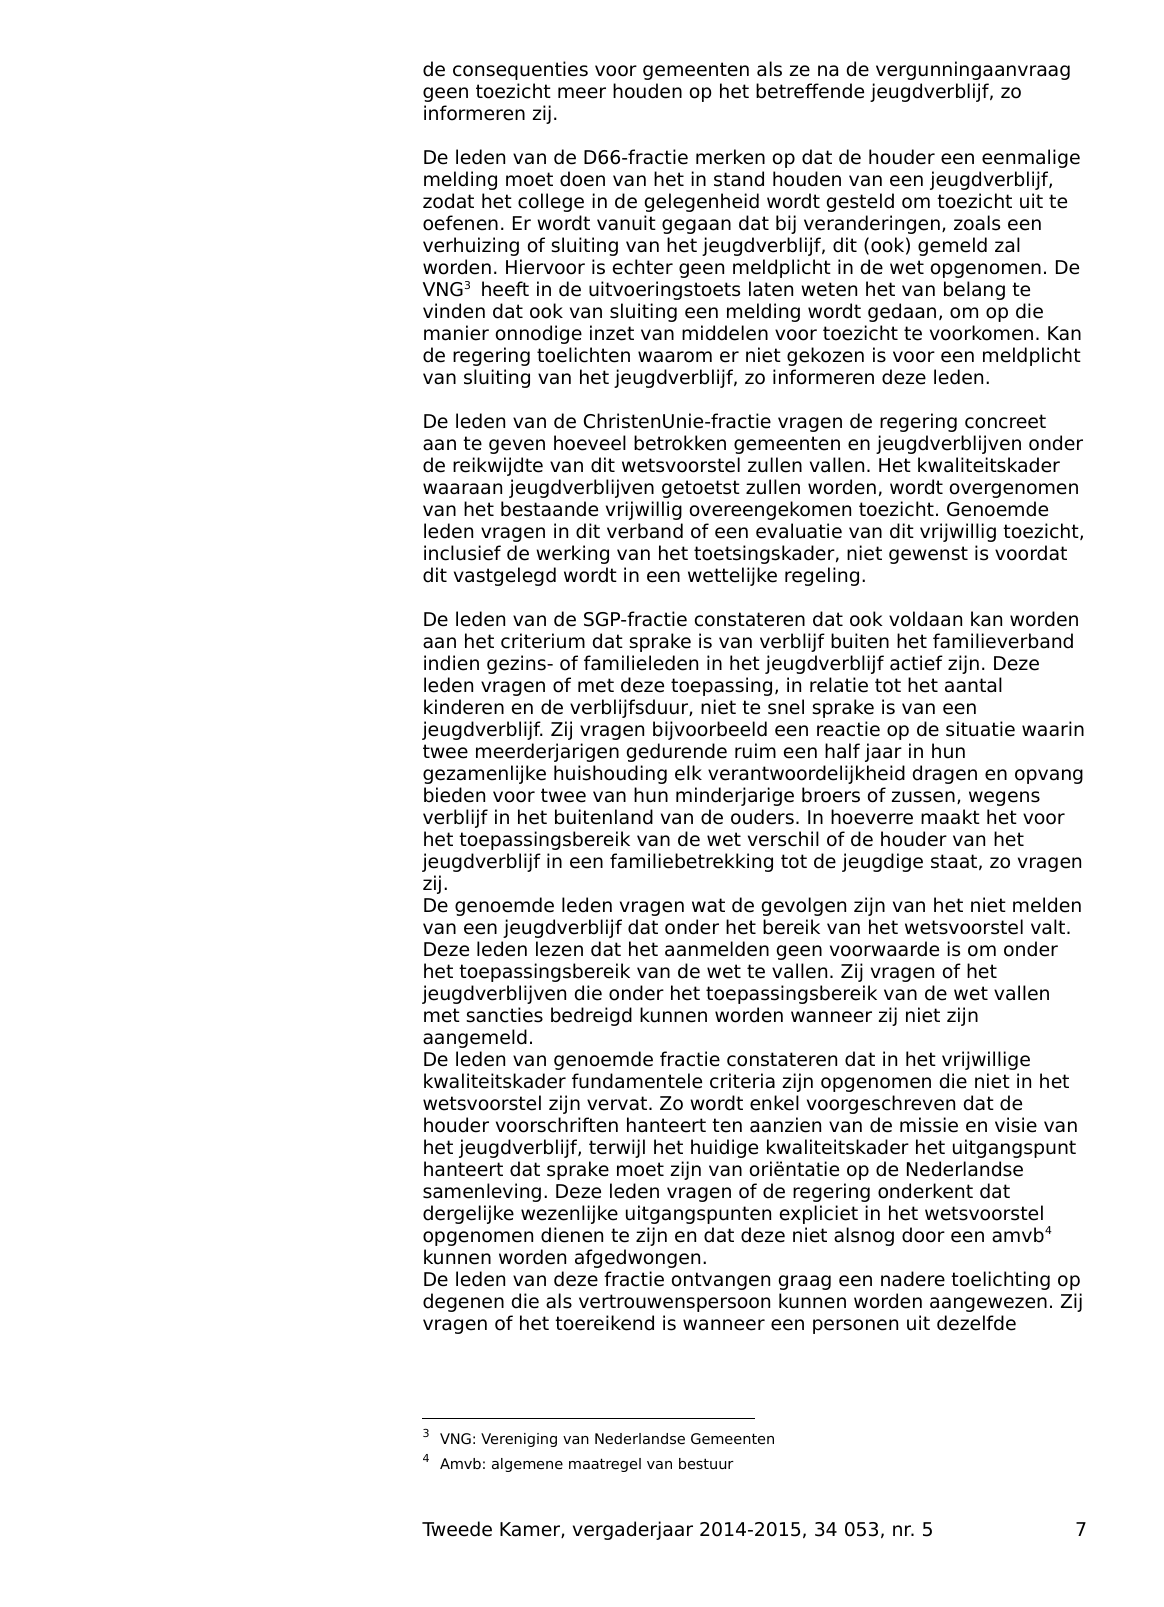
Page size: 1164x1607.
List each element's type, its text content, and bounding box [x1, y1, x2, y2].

text VNG: Vereniging van Nederlandse Gemeenten [422, 1427, 1087, 1449]
text Amvb: algemene maatregel van bestuur [422, 1452, 1087, 1474]
text De leden van deze fractie ontvangen graag een nadere toelichting op degenen die als vertrouwenspersoon kunnen worden aangewezen. Zij vragen of het toereikend is wanneer een personen uit dezelfde [422, 1268, 1087, 1334]
text De leden van de SGP-fractie constateren dat ook voldaan kan worden aan het criterium dat sprake is van verblijf buiten het familieverband indien gezins- of familieleden in het jeugdverblijf actief zijn. Deze leden vragen of met deze toepassing, in relatie tot het aantal kinderen en de verblijfsduur, niet te snel sprake is van een jeugdverblijf. Zij vragen bijvoorbeeld een reactie op de situatie waarin twee meerderjarigen gedurende ruim een half jaar in hun gezamenlijke huishouding elk verantwoordelijkheid dragen en opvang bieden voor twee van hun minderjarige broers of zussen, wegens verblijf in het buitenland van de ouders. In hoeverre maakt het voor het toepassingsbereik van de wet verschil of de houder van het jeugdverblijf in een familiebetrekking tot de jeugdige staat, zo vragen zij. [422, 609, 1087, 895]
text De genoemde leden vragen wat de gevolgen zijn van het niet melden van een jeugdverblijf dat onder het bereik van het wetsvoorstel valt. Deze leden lezen dat het aanmelden geen voorwaarde is om onder het toepassingsbereik van de wet te vallen. Zij vragen of het jeugdverblijven die onder het toepassingsbereik van de wet vallen met sancties bedreigd kunnen worden wanneer zij niet zijn aangemeld. [422, 895, 1087, 1049]
text de consequenties voor gemeenten als ze na de vergunningaanvraag geen toezicht meer houden op het betreffende jeugdverblijf, zo informeren zij. [422, 59, 1087, 125]
text De leden van de D66-fractie merken op dat de houder een eenmalige melding moet doen van het in stand houden van een jeugdverblijf, zodat het college in de gelegenheid wordt gesteld om toezicht uit te oefenen. Er wordt vanuit gegaan dat bij veranderingen, zoals een verhuizing of sluiting van het jeugdverblijf, dit (ook) gemeld zal worden. Hiervoor is echter geen meldplicht in de wet opgenomen. De VNG heeft in de uitvoeringstoets laten weten het van belang te vinden dat ook van sluiting een melding wordt gedaan, om op die manier onnodige inzet van middelen voor toezicht te voorkomen. Kan de regering toelichten waarom er niet gekozen is voor een meldplicht van sluiting van het jeugdverblijf, zo informeren deze leden. [422, 147, 1087, 389]
text De leden van de ChristenUnie-fractie vragen de regering concreet aan te geven hoeveel betrokken gemeenten en jeugdverblijven onder de reikwijdte van dit wetsvoorstel zullen vallen. Het kwaliteitskader waaraan jeugdverblijven getoetst zullen worden, wordt overgenomen van het bestaande vrijwillig overeengekomen toezicht. Genoemde leden vragen in dit verband of een evaluatie van dit vrijwillig toezicht, inclusief de werking van het toetsingskader, niet gewenst is voordat dit vastgelegd wordt in een wettelijke regeling. [422, 411, 1087, 587]
text De leden van genoemde fractie constateren dat in het vrijwillige kwaliteitskader fundamentele criteria zijn opgenomen die niet in het wetsvoorstel zijn vervat. Zo wordt enkel voorgeschreven dat de houder voorschriften hanteert ten aanzien van de missie en visie van het jeugdverblijf, terwijl het huidige kwaliteitskader het uitgangspunt hanteert dat sprake moet zijn van oriëntatie op de Nederlandse samenleving. Deze leden vragen of de regering onderkent dat dergelijke wezenlijke uitgangspunten expliciet in het wetsvoorstel opgenomen dienen te zijn en dat deze niet alsnog door een amvb kunnen worden afgedwongen. [422, 1049, 1087, 1268]
